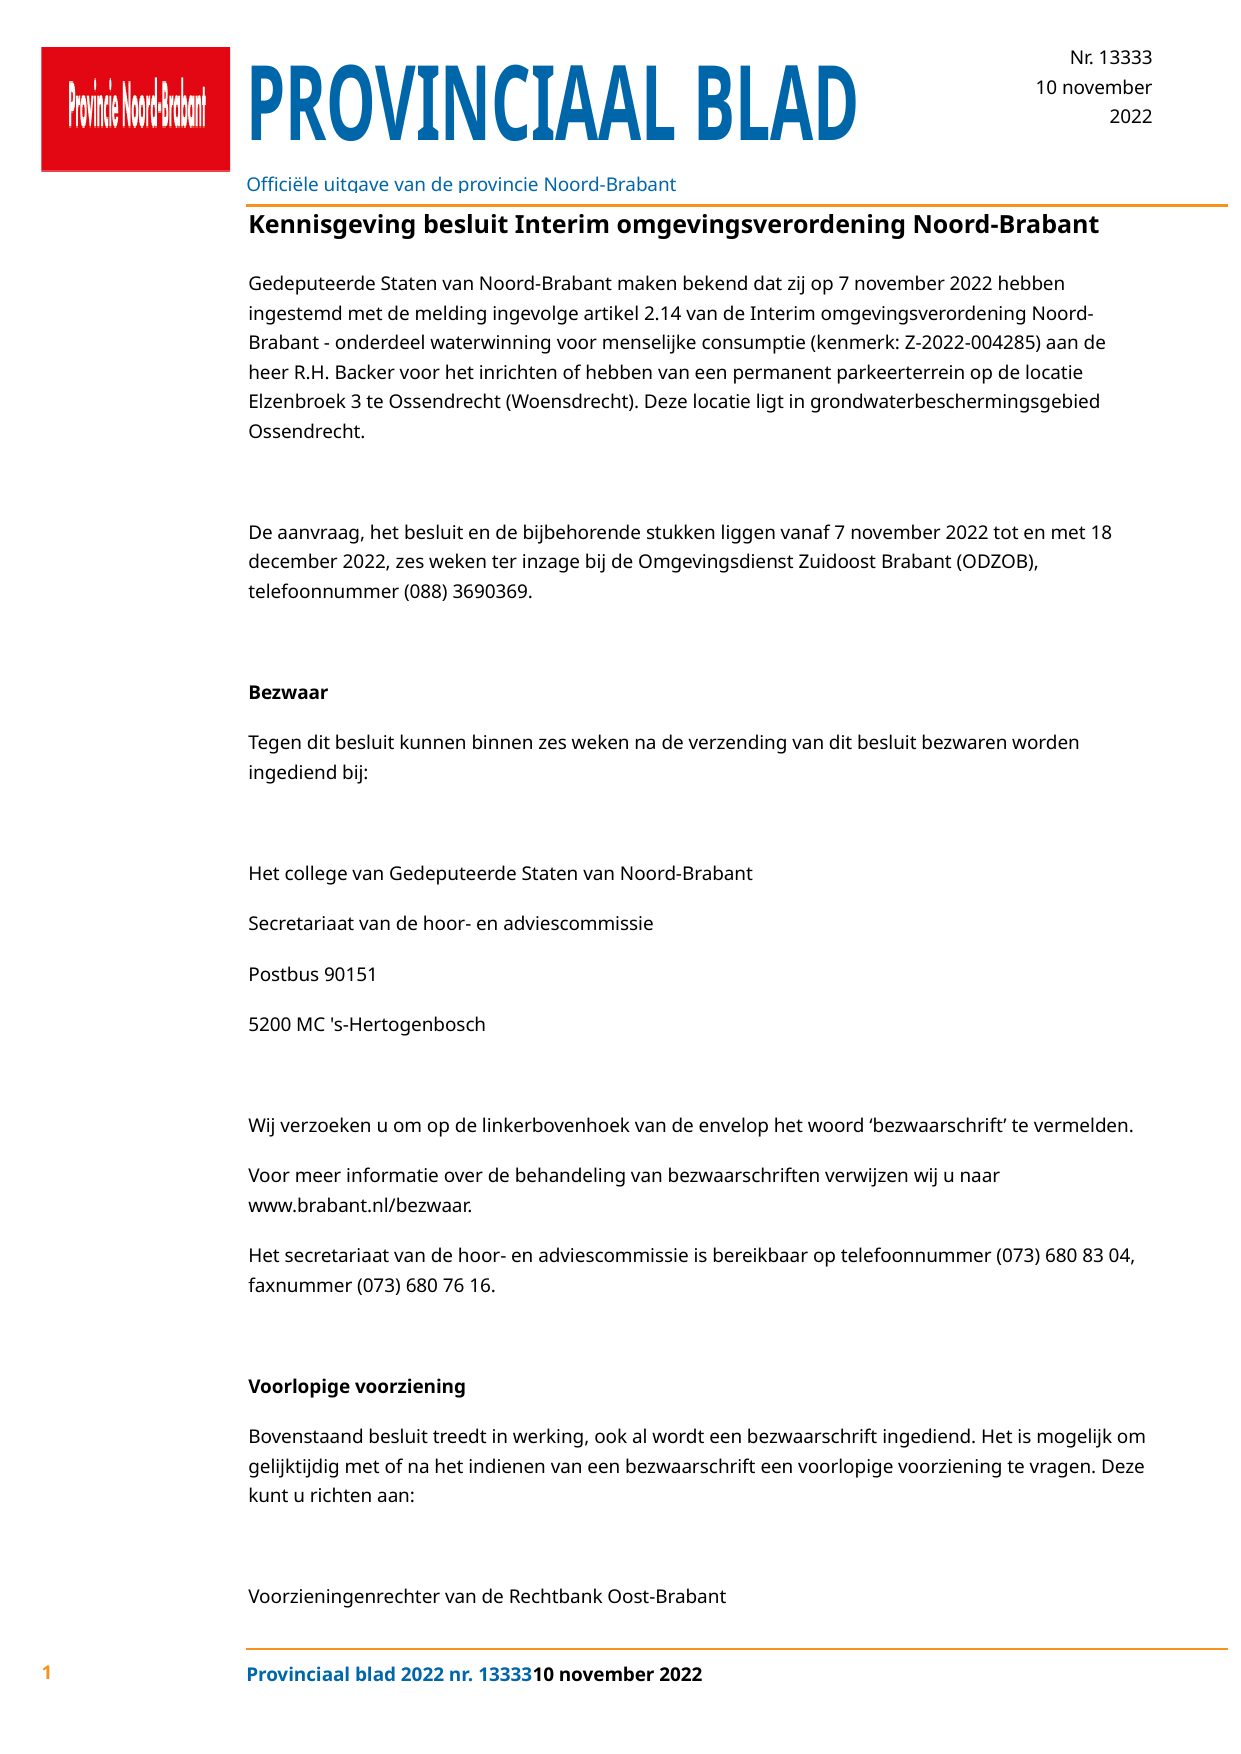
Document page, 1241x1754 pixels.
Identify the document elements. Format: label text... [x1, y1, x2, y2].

text Voorzieningenrechter van de Rechtbank Oost-Brabant [248, 1583, 1152, 1609]
text Tegen dit besluit kunnen binnen zes weken na de verzending van dit besluit bezwaren worden ingediend bij: [248, 729, 1152, 785]
text Wij verzoeken u om op de linkerbovenhoek van de envelop het woord ‘bezwaarschrift’ te vermelden. [248, 1112, 1152, 1138]
text De aanvraag, het besluit en de bijbehorende stukken liggen vanaf 7 november 2022 tot en met 18 december 2022, zes weken ter inzage bij de Omgevingsdienst Zuidoost Brabant (ODZOB), telefoonnummer (088) 3690369. [248, 519, 1152, 604]
text Bovenstaand besluit treedt in werking, ook al wordt een bezwaarschrift ingediend. Het is mogelijk om gelijktijdig met of na het indienen van een bezwaarschrift een voorlopige voorziening te vragen. Deze kunt u richten aan: [248, 1423, 1152, 1508]
text Voor meer informatie over de behandeling van bezwaarschriften verwijzen wij u naar www.brabant.nl/bezwaar. [248, 1162, 1152, 1218]
text Kennisgeving besluit Interim omgevingsverordening Noord-Brabant [248, 207, 1152, 241]
text Het college van Gedeputeerde Staten van Noord-Brabant [248, 860, 1152, 886]
text Het secretariaat van de hoor- en adviescommissie is bereikbaar op telefoonnummer (073) 680 83 04, faxnummer (073) 680 76 16. [248, 1242, 1152, 1298]
picture [41, 47, 231, 172]
text Postbus 90151 [248, 961, 1152, 986]
text Gedeputeerde Staten van Noord-Brabant maken bekend dat zij op 7 november 2022 hebben ingestemd met de melding ingevolge artikel 2.14 van de Interim omgevingsverordening Noord-Brabant - onderdeel waterwinning voor menselijke consumptie (kenmerk: Z-2022-004285) aan de heer R.H. Backer voor het inrichten of hebben van een permanent parkeerterrein op de locatie Elzenbroek 3 te Ossendrecht (Woensdrecht). Deze locatie ligt in grondwaterbeschermingsgebied Ossendrecht. [248, 270, 1152, 444]
text 5200 MC 's-Hertogenbosch [248, 1011, 1152, 1037]
text Voorlopige voorziening [248, 1373, 1152, 1398]
text Secretariaat van de hoor- en adviescommissie [248, 910, 1152, 936]
text Bezwaar [248, 679, 1152, 705]
